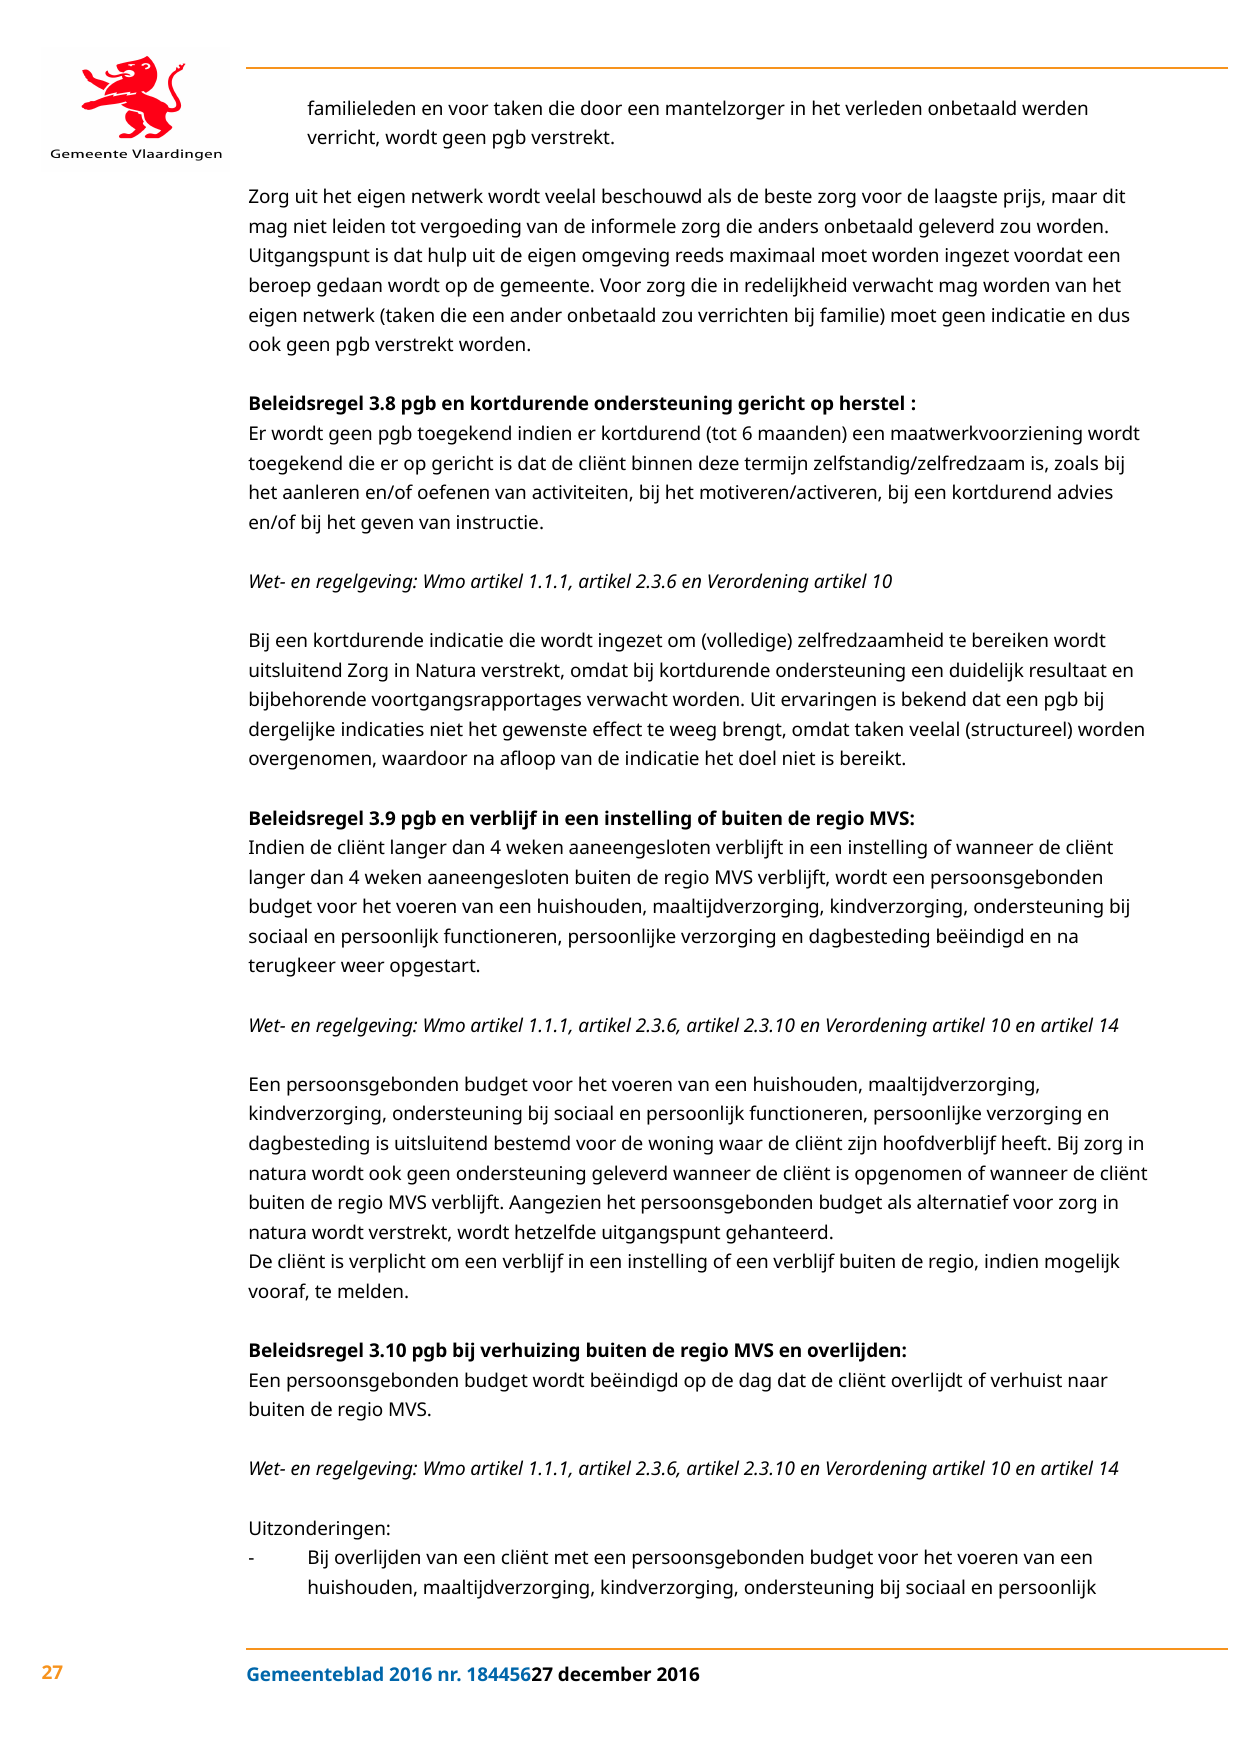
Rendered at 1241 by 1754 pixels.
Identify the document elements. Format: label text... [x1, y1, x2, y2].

text Wet- en regelgeving: Wmo artikel 1.1.1, artikel 2.3.6, artikel 2.3.10 en Verordening artikel 10 en artikel 14 [248, 1012, 1152, 1038]
text Beleidsregel 3.10 pgb bij verhuizing buiten de regio MVS en overlijden: [248, 1337, 1152, 1363]
text Bij een kortdurende indicatie die wordt ingezet om (volledige) zelfredzaamheid te bereiken wordt uitsluitend Zorg in Natura verstrekt, omdat bij kortdurende ondersteuning een duidelijk resultaat en bijbehorende voortgangsrapportages verwacht worden. Uit ervaringen is bekend dat een pgb bij dergelijke indicaties niet het gewenste effect te weeg brengt, omdat taken veelal (structureel) worden overgenomen, waardoor na afloop van de indicatie het doel niet is bereikt. [248, 627, 1152, 771]
picture [41, 47, 231, 172]
text De cliënt is verplicht om een verblijf in een instelling of een verblijf buiten de regio, indien mogelijk vooraf, te melden. [248, 1248, 1152, 1304]
text Zorg uit het eigen netwerk wordt veelal beschouwd als de beste zorg voor de laagste prijs, maar dit mag niet leiden tot vergoeding van de informele zorg die anders onbetaald geleverd zou worden. Uitgangspunt is dat hulp uit de eigen omgeving reeds maximaal moet worden ingezet voordat een beroep gedaan wordt op de gemeente. Voor zorg die in redelijkheid verwacht mag worden van het eigen netwerk (taken die een ander onbetaald zou verrichten bij familie) moet geen indicatie en dus ook geen pgb verstrekt worden. [248, 183, 1152, 357]
text Er wordt geen pgb toegekend indien er kortdurend (tot 6 maanden) een maatwerkvoorziening wordt toegekend die er op gericht is dat de cliënt binnen deze termijn zelfstandig/zelfredzaam is, zoals bij het aanleren en/of oefenen van activiteiten, bij het motiveren/activeren, bij een kortdurend advies en/of bij het geven van instructie. [248, 420, 1152, 535]
text Uitzonderingen: [248, 1515, 1152, 1541]
text Indien de cliënt langer dan 4 weken aaneengesloten verblijft in een instelling of wanneer de cliënt langer dan 4 weken aaneengesloten buiten de regio MVS verblijft, wordt een persoonsgebonden budget voor het voeren van een huishouden, maaltijdverzorging, kindverzorging, ondersteuning bij sociaal en persoonlijk functioneren, persoonlijke verzorging en dagbesteding beëindigd en na terugkeer weer opgestart. [248, 834, 1152, 978]
text Wet- en regelgeving: Wmo artikel 1.1.1, artikel 2.3.6 en Verordening artikel 10 [248, 568, 1152, 594]
text Beleidsregel 3.9 pgb en verblijf in een instelling of buiten de regio MVS: [248, 805, 1152, 831]
text Een persoonsgebonden budget wordt beëindigd op de dag dat de cliënt overlijdt of verhuist naar buiten de regio MVS. [248, 1367, 1152, 1422]
text Beleidsregel 3.8 pgb en kortdurende ondersteuning gericht op herstel : [248, 391, 1152, 416]
text Een persoonsgebonden budget voor het voeren van een huishouden, maaltijdverzorging, kindverzorging, ondersteuning bij sociaal en persoonlijk functioneren, persoonlijke verzorging en dagbesteding is uitsluitend bestemd voor de woning waar de cliënt zijn hoofdverblijf heeft. Bij zorg in natura wordt ook geen ondersteuning geleverd wanneer de cliënt is opgenomen of wanneer de cliënt buiten de regio MVS verblijft. Aangezien het persoonsgebonden budget als alternatief voor zorg in natura wordt verstrekt, wordt hetzelfde uitgangspunt gehanteerd. [248, 1071, 1152, 1245]
list familieleden en voor taken die door een mantelzorger in het verleden onbetaald werden verricht, wordt geen pgb verstrekt. [248, 95, 1152, 150]
list Bij overlijden van een cliënt met een persoonsgebonden budget voor het voeren van een huishouden, maaltijdverzorging, kindverzorging, ondersteuning bij sociaal en persoonlijk [248, 1544, 1152, 1600]
text Wet- en regelgeving: Wmo artikel 1.1.1, artikel 2.3.6, artikel 2.3.10 en Verordening artikel 10 en artikel 14 [248, 1456, 1152, 1481]
